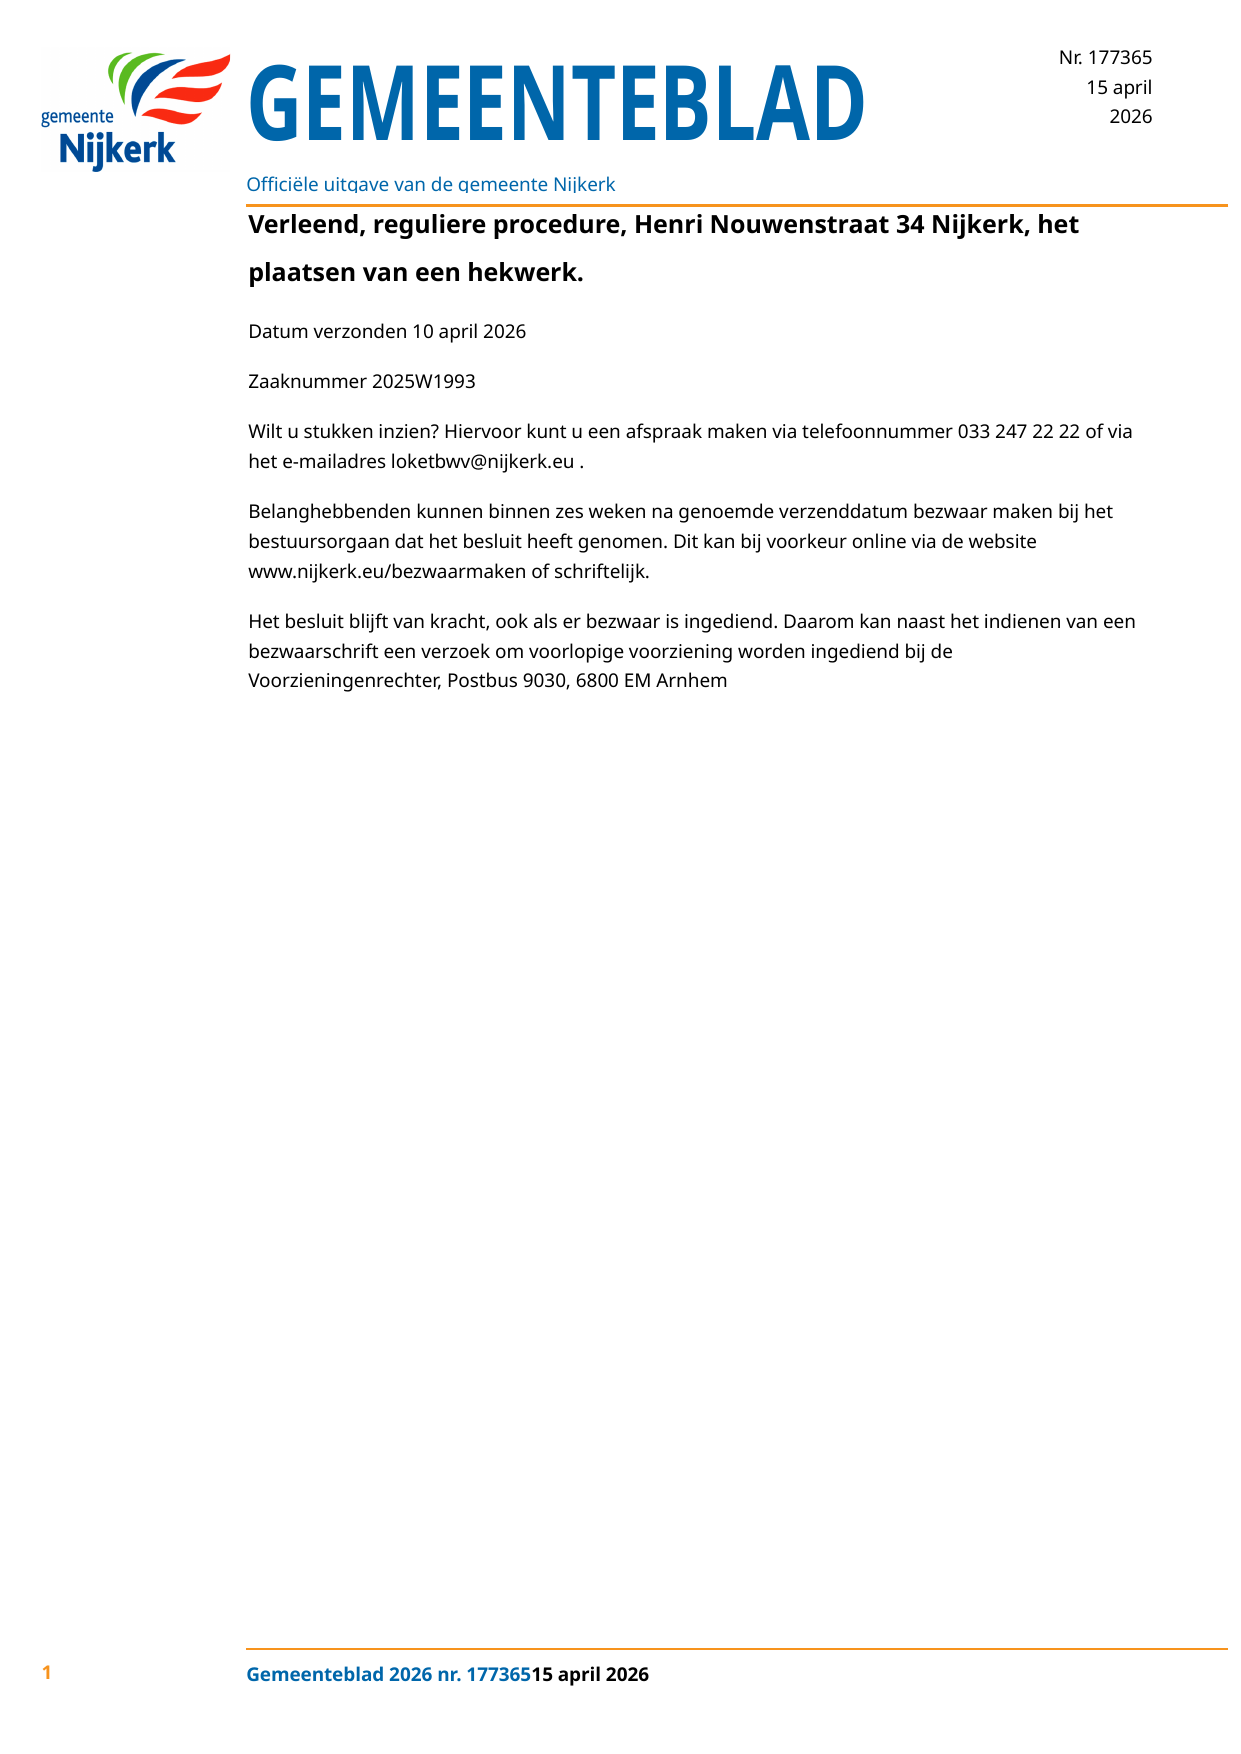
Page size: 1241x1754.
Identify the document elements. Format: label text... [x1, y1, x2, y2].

text Verleend, reguliere procedure, Henri Nouwenstraat 34 Nijkerk, het plaatsen van een hekwerk. [248, 207, 1152, 288]
text Het besluit blijft van kracht, ook als er bezwaar is ingediend. Daarom kan naast het indienen van een bezwaarschrift een verzoek om voorlopige voorziening worden ingediend bij de Voorzieningenrechter, Postbus 9030, 6800 EM Arnhem [248, 608, 1152, 693]
picture [41, 47, 231, 172]
text Datum verzonden 10 april 2026 [248, 318, 1152, 344]
text Belanghebbenden kunnen binnen zes weken na genoemde verzenddatum bezwaar maken bij het bestuursorgaan dat het besluit heeft genomen. Dit kan bij voorkeur online via de website www.nijkerk.eu/bezwaarmaken of schriftelijk. [248, 499, 1152, 584]
text Wilt u stukken inzien? Hiervoor kunt u een afspraak maken via telefoonnummer 033 247 22 22 of via het e-mailadres loketbwv@nijkerk.eu . [248, 419, 1152, 474]
text Zaaknummer 2025W1993 [248, 368, 1152, 394]
